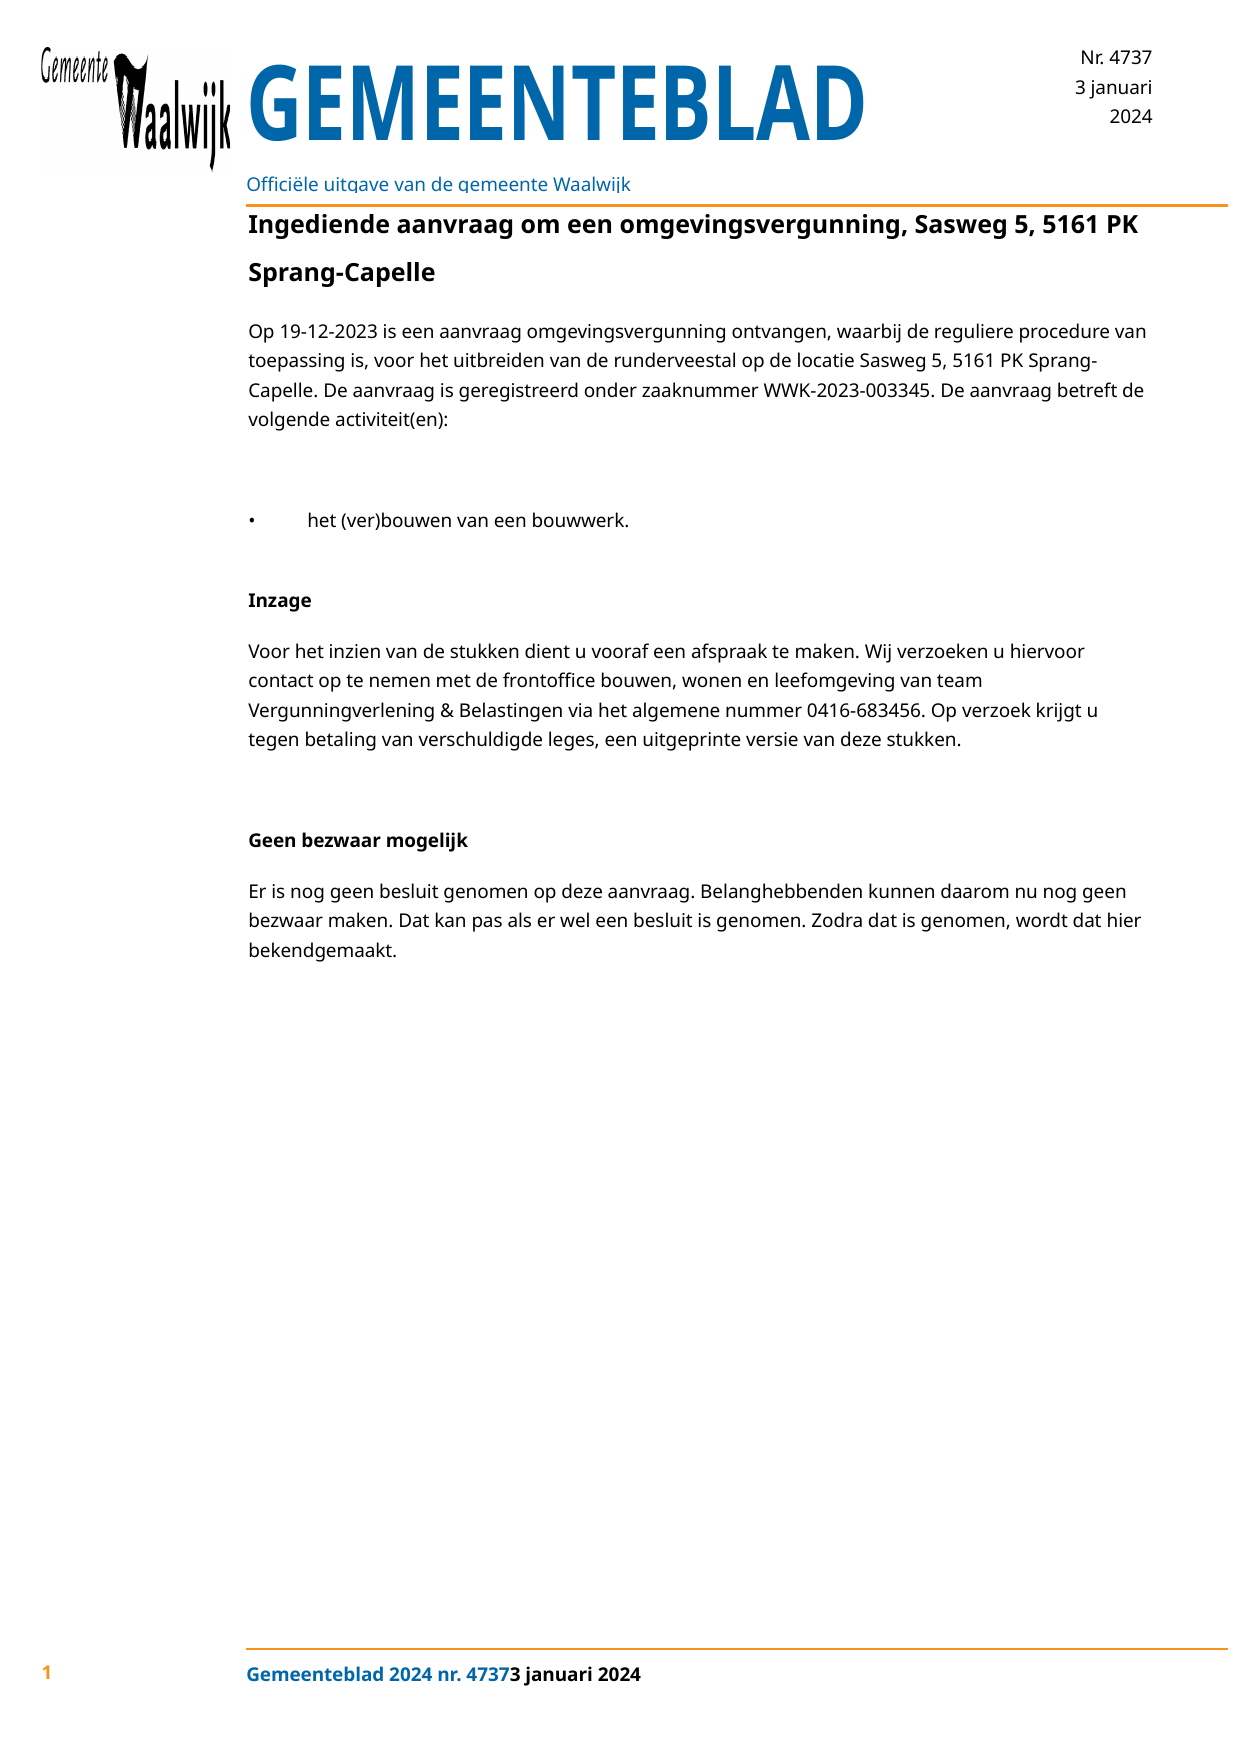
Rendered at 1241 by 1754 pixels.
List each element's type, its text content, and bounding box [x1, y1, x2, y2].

picture [41, 47, 231, 172]
text Er is nog geen besluit genomen op deze aanvraag. Belanghebbenden kunnen daarom nu nog geen bezwaar maken. Dat kan pas als er wel een besluit is genomen. Zodra dat is genomen, wordt dat hier bekendgemaakt. [248, 878, 1152, 963]
list het (ver)bouwen van een bouwwerk. [248, 507, 1152, 533]
text Geen bezwaar mogelijk [248, 827, 1152, 853]
text Op 19-12-2023 is een aanvraag omgevingsvergunning ontvangen, waarbij de reguliere procedure van toepassing is, voor het uitbreiden van de runderveestal op de locatie Sasweg 5, 5161 PK Sprang-Capelle. De aanvraag is geregistreerd onder zaaknummer WWK-2023-003345. De aanvraag betreft de volgende activiteit(en): [248, 318, 1152, 432]
text Ingediende aanvraag om een omgevingsvergunning, Sasweg 5, 5161 PK Sprang-Capelle [248, 207, 1152, 288]
text Inzage [248, 587, 1152, 613]
text Voor het inzien van de stukken dient u vooraf een afspraak te maken. Wij verzoeken u hiervoor contact op te nemen met de frontoffice bouwen, wonen en leefomgeving van team Vergunningverlening & Belastingen via het algemene nummer 0416-683456. Op verzoek krijgt u tegen betaling van verschuldigde leges, een uitgeprinte versie van deze stukken. [248, 638, 1152, 752]
